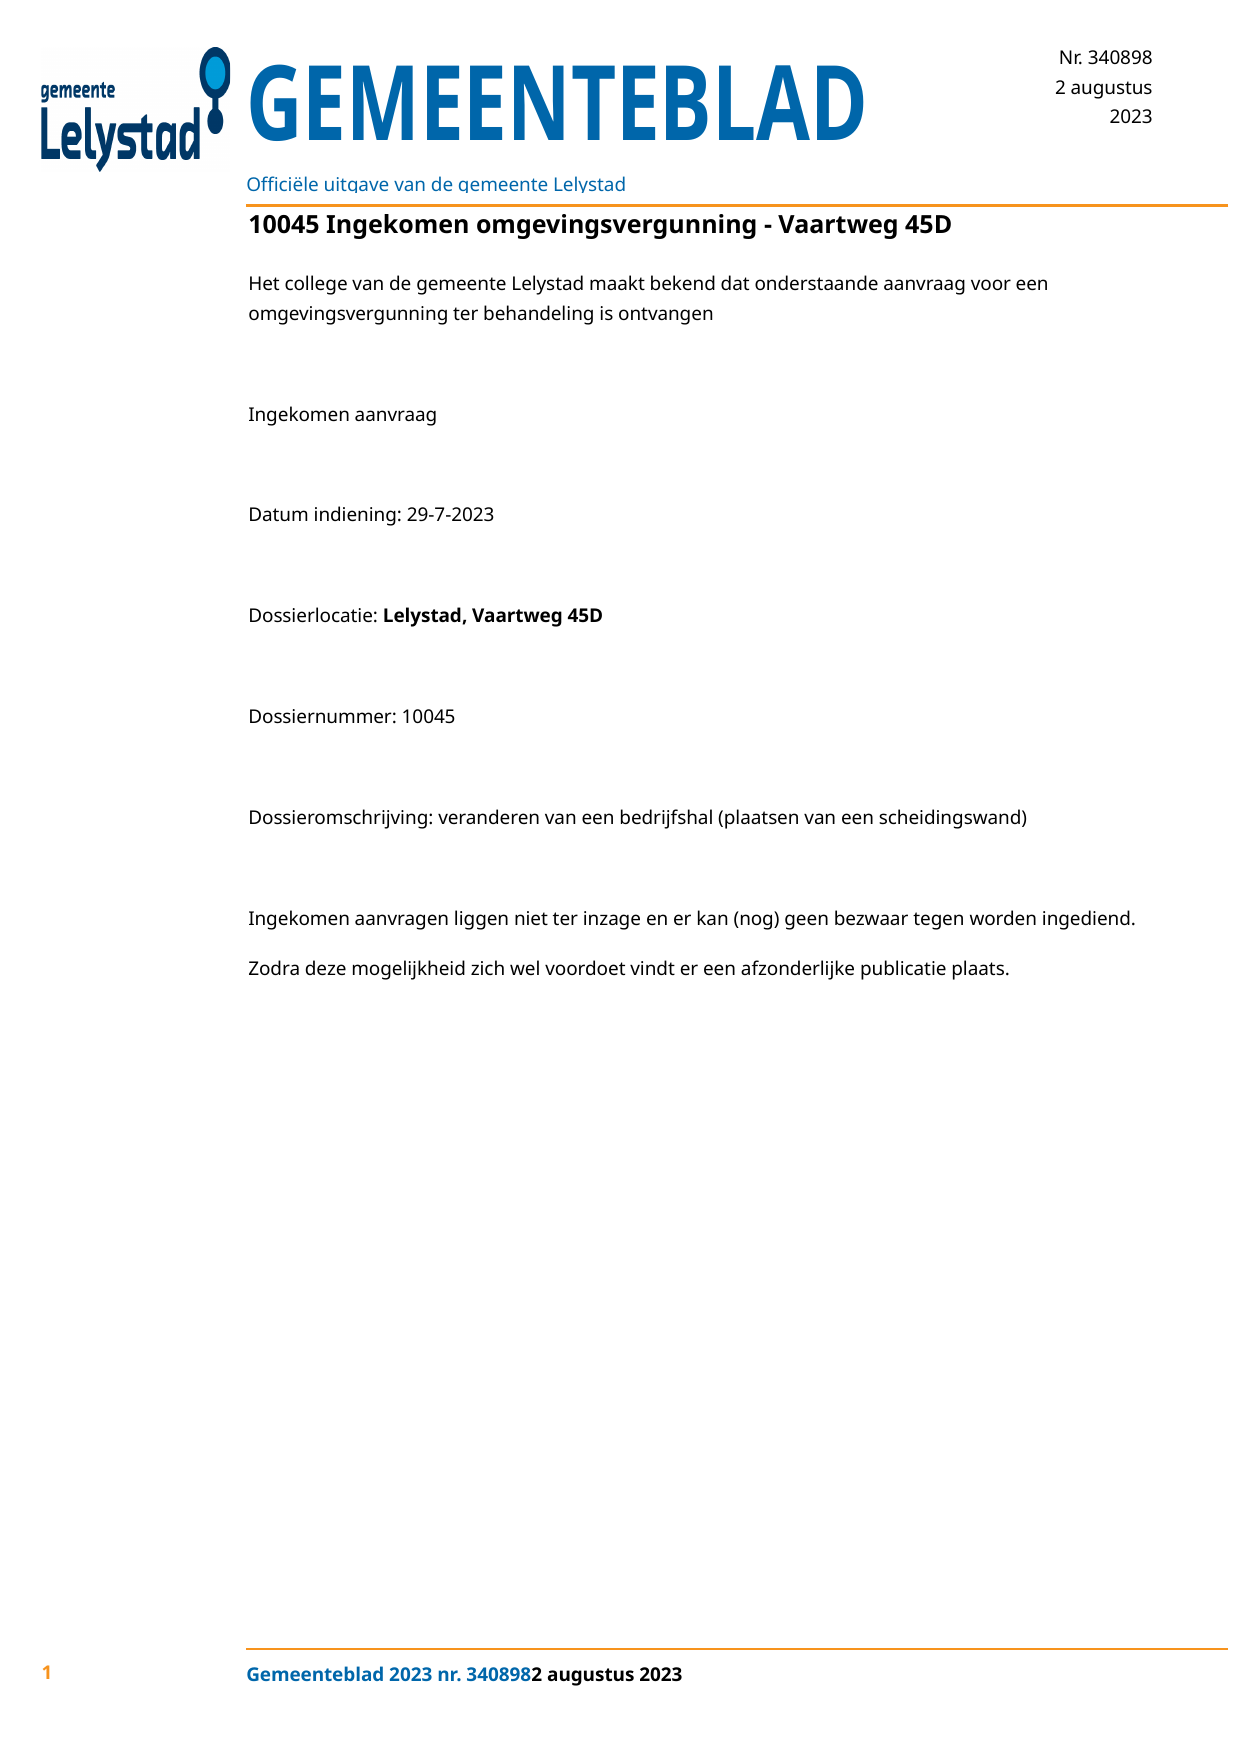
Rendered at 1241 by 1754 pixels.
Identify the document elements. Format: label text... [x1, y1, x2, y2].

text Zodra deze mogelijkheid zich wel voordoet vindt er een afzonderlijke publicatie plaats. [248, 955, 1152, 981]
text Dossierlocatie: Lelystad, Vaartweg 45D [248, 602, 1152, 628]
text 10045 Ingekomen omgevingsvergunning - Vaartweg 45D [248, 207, 1152, 241]
text Dossiernummer: 10045 [248, 703, 1152, 729]
picture [41, 47, 231, 172]
text Ingekomen aanvraag [248, 401, 1152, 426]
text Ingekomen aanvragen liggen niet ter inzage en er kan (nog) geen bezwaar tegen worden ingediend. [248, 905, 1152, 931]
text Datum indiening: 29-7-2023 [248, 502, 1152, 527]
text Het college van de gemeente Lelystad maakt bekend dat onderstaande aanvraag voor een omgevingsvergunning ter behandeling is ontvangen [248, 270, 1152, 326]
text Dossieromschrijving: veranderen van een bedrijfshal (plaatsen van een scheidingswand) [248, 804, 1152, 830]
